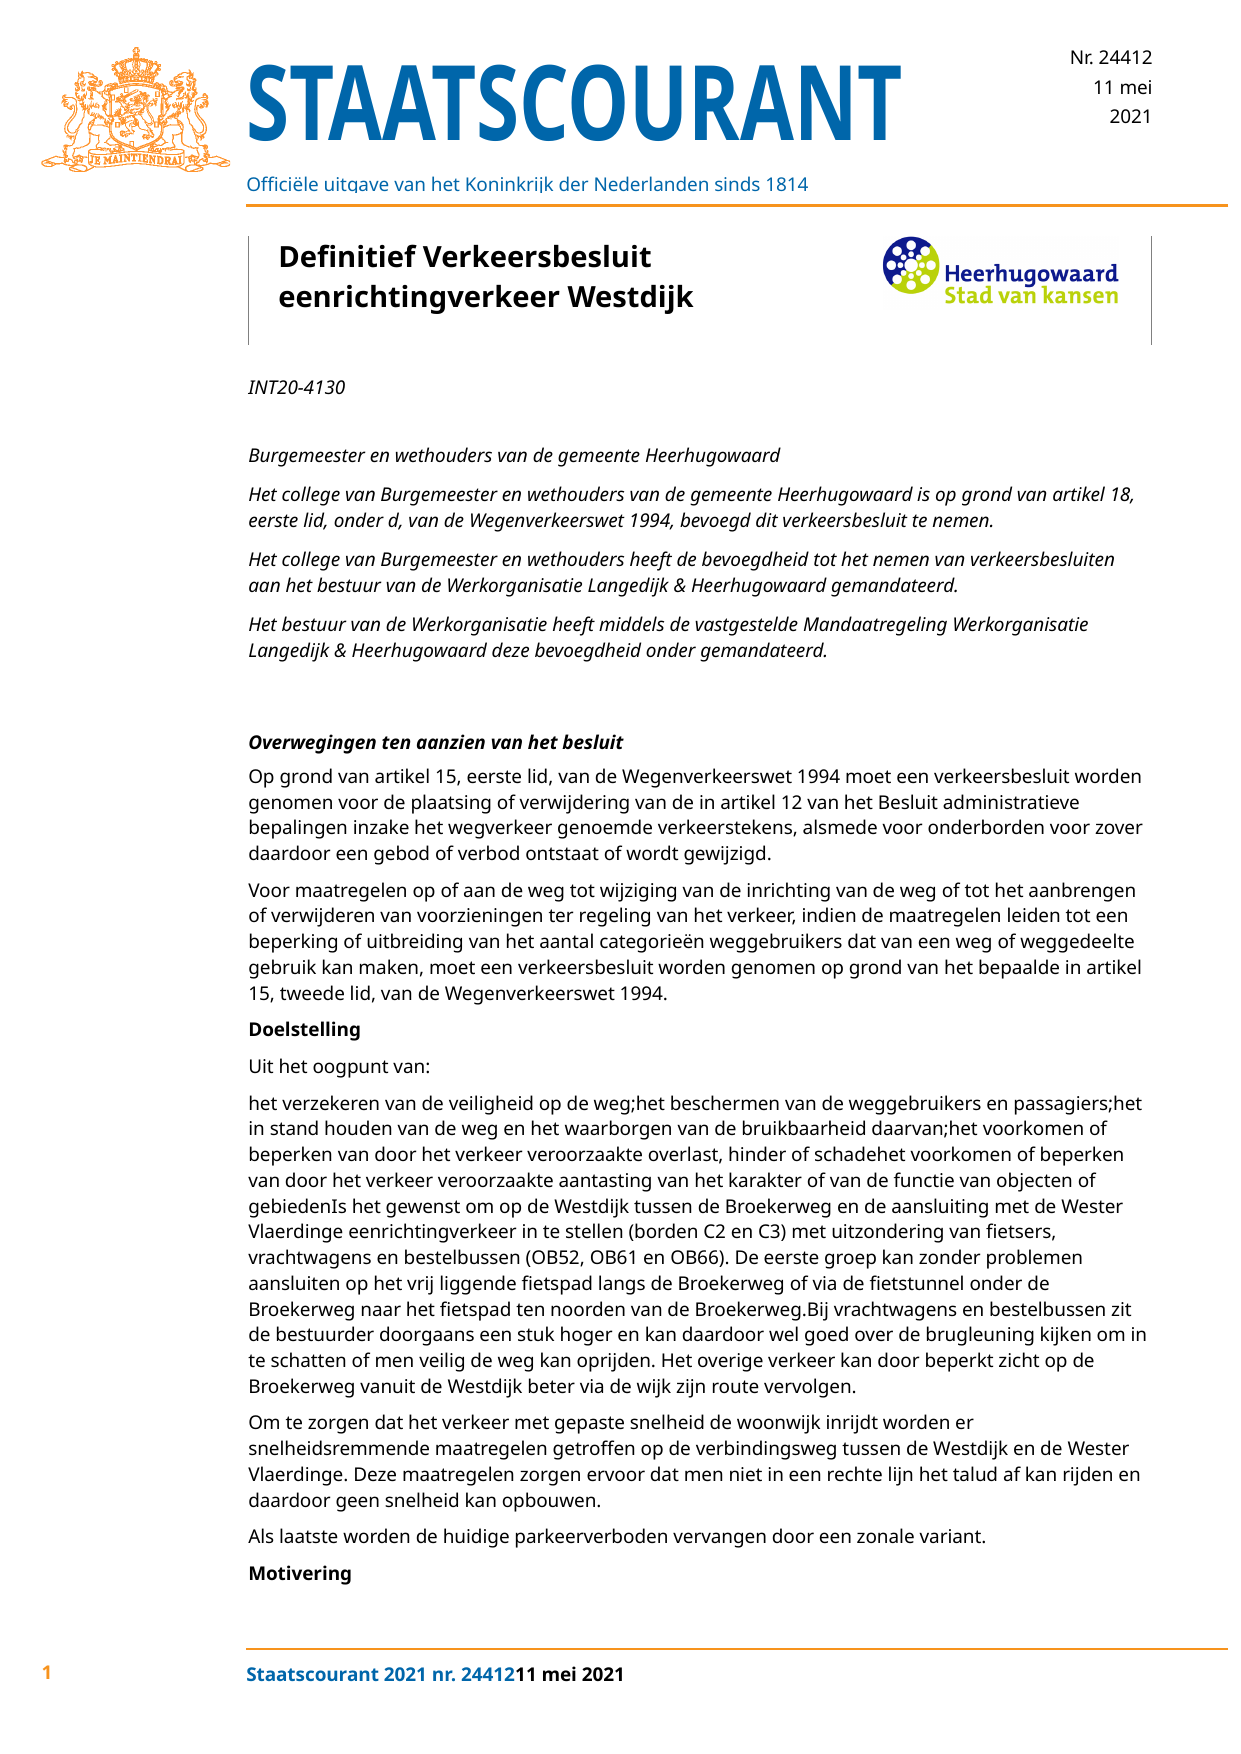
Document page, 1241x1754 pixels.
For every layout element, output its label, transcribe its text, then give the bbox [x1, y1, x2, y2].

table_header [1119, 236, 1151, 309]
text Burgemeester en wethouders van de gemeente Heerhugowaard [248, 442, 1152, 468]
text Doelstelling [248, 1017, 1152, 1042]
text Uit het oogpunt van: [248, 1053, 1152, 1079]
text Voor maatregelen op of aan de weg tot wijziging van de inrichting van de weg of tot het aanbrengen of verwijderen van voorzieningen ter regeling van het verkeer, indien de maatregelen leiden tot een beperking of uitbreiding van het aantal categorieën weggebruikers dat van een weg of weggedeelte gebruik kan maken, moet een verkeersbesluit worden genomen op grond van het bepaalde in artikel 15, tweede lid, van de Wegenverkeerswet 1994. [248, 877, 1152, 1006]
text Het college van Burgemeester en wethouders van de gemeente Heerhugowaard is op grond van artikel 18, eerste lid, onder d, van de Wegenverkeerswet 1994, bevoegd dit verkeersbesluit te nemen. [248, 481, 1152, 533]
table_header [850, 310, 1151, 345]
text Het college van Burgemeester en wethouders heeft de bevoegdheid tot het nemen van verkeersbesluiten aan het bestuur van de Werkorganisatie Langedijk & Heerhugowaard gemandateerd. [248, 546, 1152, 598]
table_header [850, 236, 882, 309]
text INT20-4130 [248, 374, 1152, 400]
text het verzekeren van de veiligheid op de weg;het beschermen van de weggebruikers en passagiers;het in stand houden van de weg en het waarborgen van de bruikbaarheid daarvan;het voorkomen of beperken van door het verkeer veroorzaakte overlast, hinder of schadehet voorkomen of beperken van door het verkeer veroorzaakte aantasting van het karakter of van de functie van objecten of gebiedenIs het gewenst om op de Westdijk tussen de Broekerweg en de aansluiting met de Wester Vlaerdinge eenrichtingverkeer in te stellen (borden C2 en C3) met uitzondering van fietsers, vrachtwagens en bestelbussen (OB52, OB61 en OB66). De eerste groep kan zonder problemen aansluiten op het vrij liggende fietspad langs de Broekerweg of via de fietstunnel onder de Broekerweg naar het fietspad ten noorden van de Broekerweg.Bij vrachtwagens en bestelbussen zit de bestuurder doorgaans een stuk hoger en kan daardoor wel goed over de brugleuning kijken om in te schatten of men veilig de weg kan oprijden. Het overige verkeer kan door beperkt zicht op de Broekerweg vanuit de Westdijk beter via de wijk zijn route vervolgen. [248, 1090, 1152, 1399]
text Als laatste worden de huidige parkeerverboden vervangen door een zonale variant. [248, 1523, 1152, 1549]
text Overwegingen ten aanzien van het besluit [248, 729, 1152, 755]
text Het bestuur van de Werkorganisatie heeft middels de vastgestelde Mandaatregeling Werkorganisatie Langedijk & Heerhugowaard deze bevoegdheid onder gemandateerd. [248, 611, 1152, 663]
picture [882, 236, 1119, 310]
text Motivering [248, 1560, 1152, 1586]
text Op grond van artikel 15, eerste lid, van de Wegenverkeerswet 1994 moet een verkeersbesluit worden genomen voor de plaatsing of verwijdering van de in artikel 12 van het Besluit administratieve bepalingen inzake het wegverkeer genoemde verkeerstekens, alsmede voor onderborden voor zover daardoor een gebod of verbod ontstaat of wordt gewijzigd. [248, 763, 1152, 866]
text Om te zorgen dat het verkeer met gepaste snelheid de woonwijk inrijdt worden er snelheidsremmende maatregelen getroffen op de verbindingsweg tussen de Westdijk en de Wester Vlaerdinge. Deze maatregelen zorgen ervoor dat men niet in een rechte lijn het talud af kan rijden en daardoor geen snelheid kan opbouwen. [248, 1409, 1152, 1512]
picture [41, 47, 231, 172]
table_header Definitief Verkeersbesluit eenrichtingverkeer Westdijk [249, 236, 850, 345]
